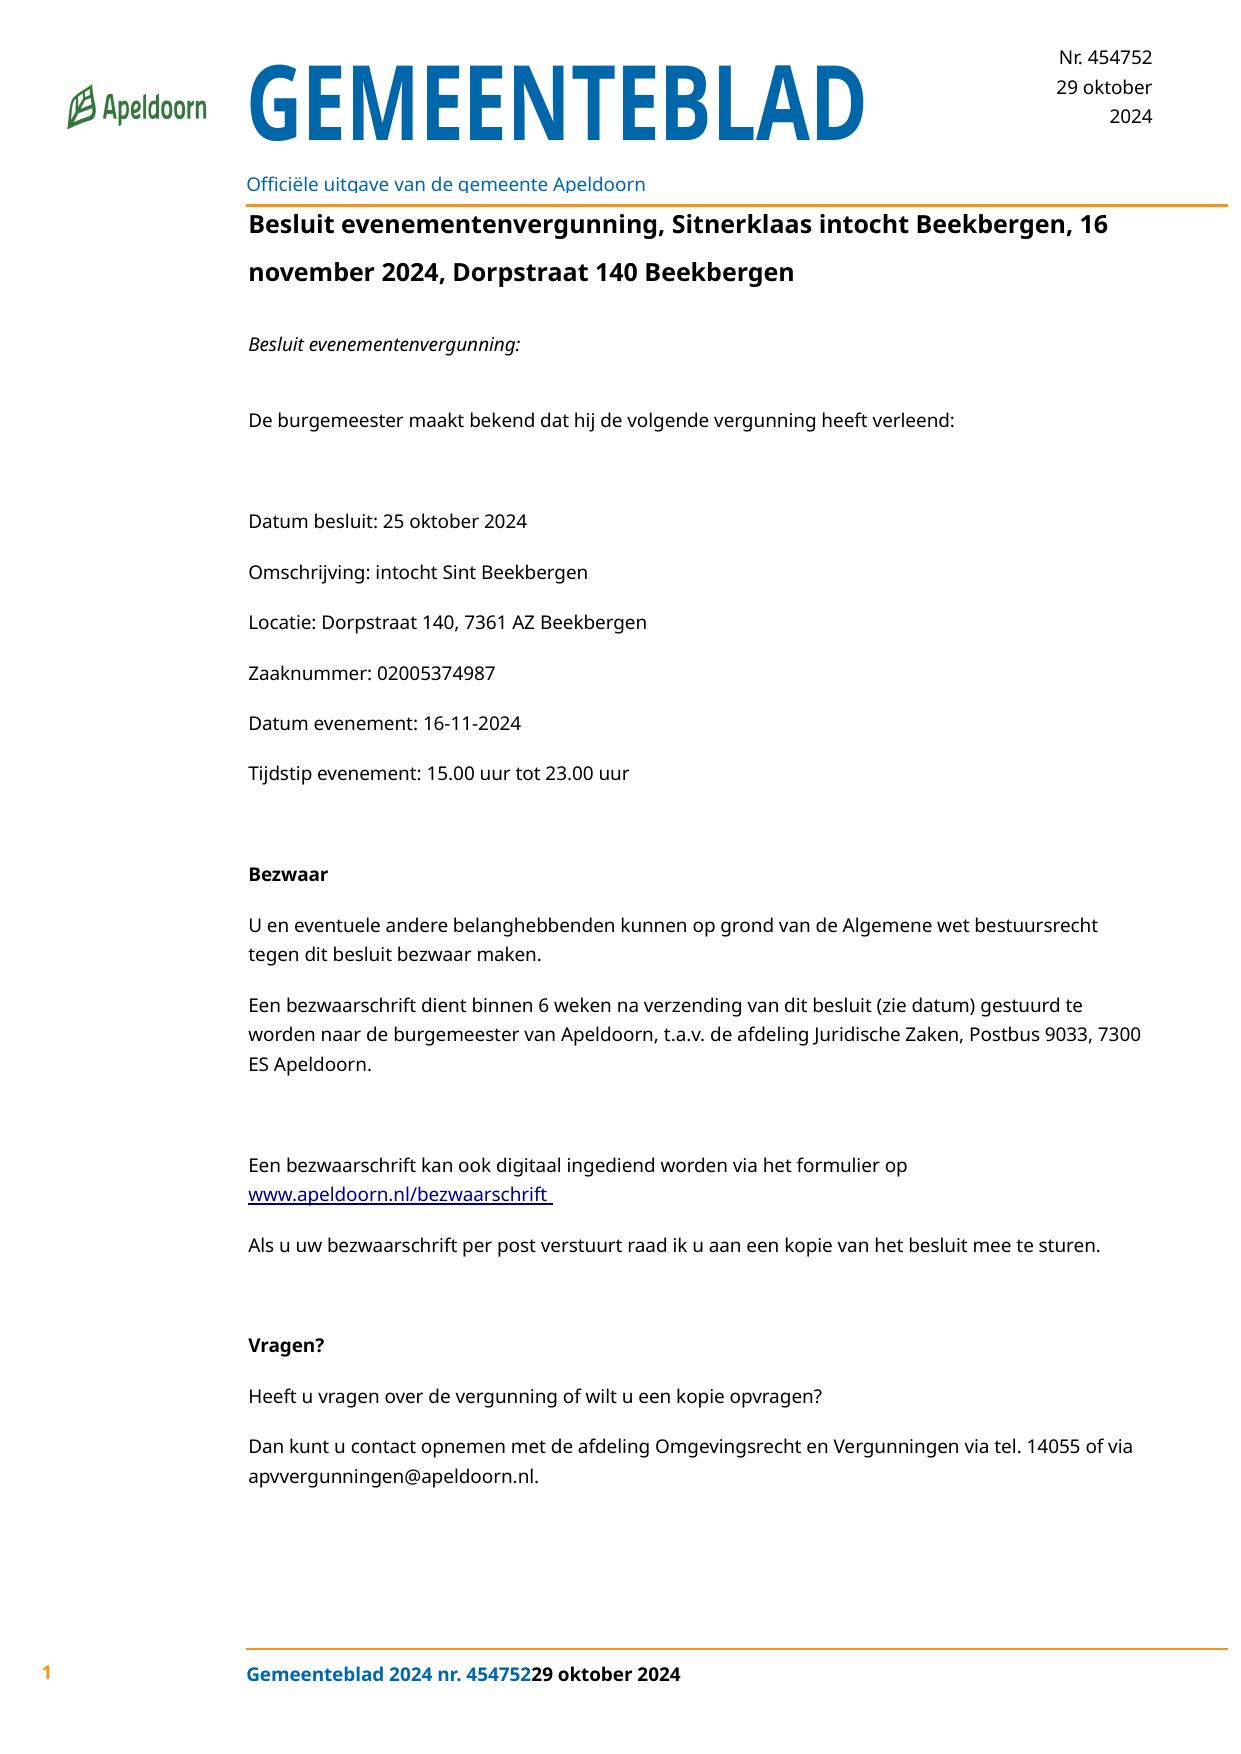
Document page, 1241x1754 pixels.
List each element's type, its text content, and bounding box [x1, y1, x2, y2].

text Vragen? [248, 1333, 1152, 1358]
text Tijdstip evenement: 15.00 uur tot 23.00 uur [248, 761, 1152, 786]
text Besluit evenementenvergunning: [248, 331, 1152, 357]
text Als u uw bezwaarschrift per post verstuurt raad ik u aan een kopie van het besluit mee te sturen. [248, 1232, 1152, 1257]
text Locatie: Dorpstraat 140, 7361 AZ Beekbergen [248, 609, 1152, 635]
text Een bezwaarschrift kan ook digitaal ingediend worden via het formulier op www.apeldoorn.nl/bezwaarschrift [248, 1152, 1152, 1207]
text Heeft u vragen over de vergunning of wilt u een kopie opvragen? [248, 1383, 1152, 1409]
text Omschrijving: intocht Sint Beekbergen [248, 559, 1152, 584]
text Zaaknummer: 02005374987 [248, 660, 1152, 685]
text Een bezwaarschrift dient binnen 6 weken na verzending van dit besluit (zie datum) gestuurd te worden naar de burgemeester van Apeldoorn, t.a.v. de afdeling Juridische Zaken, Postbus 9033, 7300 ES Apeldoorn. [248, 992, 1152, 1077]
text Bezwaar [248, 861, 1152, 887]
text U en eventuele andere belanghebbenden kunnen op grond van de Algemene wet bestuursrecht tegen dit besluit bezwaar maken. [248, 912, 1152, 967]
text Datum besluit: 25 oktober 2024 [248, 508, 1152, 534]
text Dan kunt u contact opnemen met de afdeling Omgevingsrecht en Vergunningen via tel. 14055 of via apvvergunningen@apeldoorn.nl. [248, 1433, 1152, 1489]
text Datum evenement: 16-11-2024 [248, 710, 1152, 736]
text De burgemeester maakt bekend dat hij de volgende vergunning heeft verleend: [248, 408, 1152, 433]
picture [41, 47, 231, 172]
text Besluit evenementenvergunning, Sitnerklaas intocht Beekbergen, 16 november 2024, Dorpstraat 140 Beekbergen [248, 207, 1152, 288]
